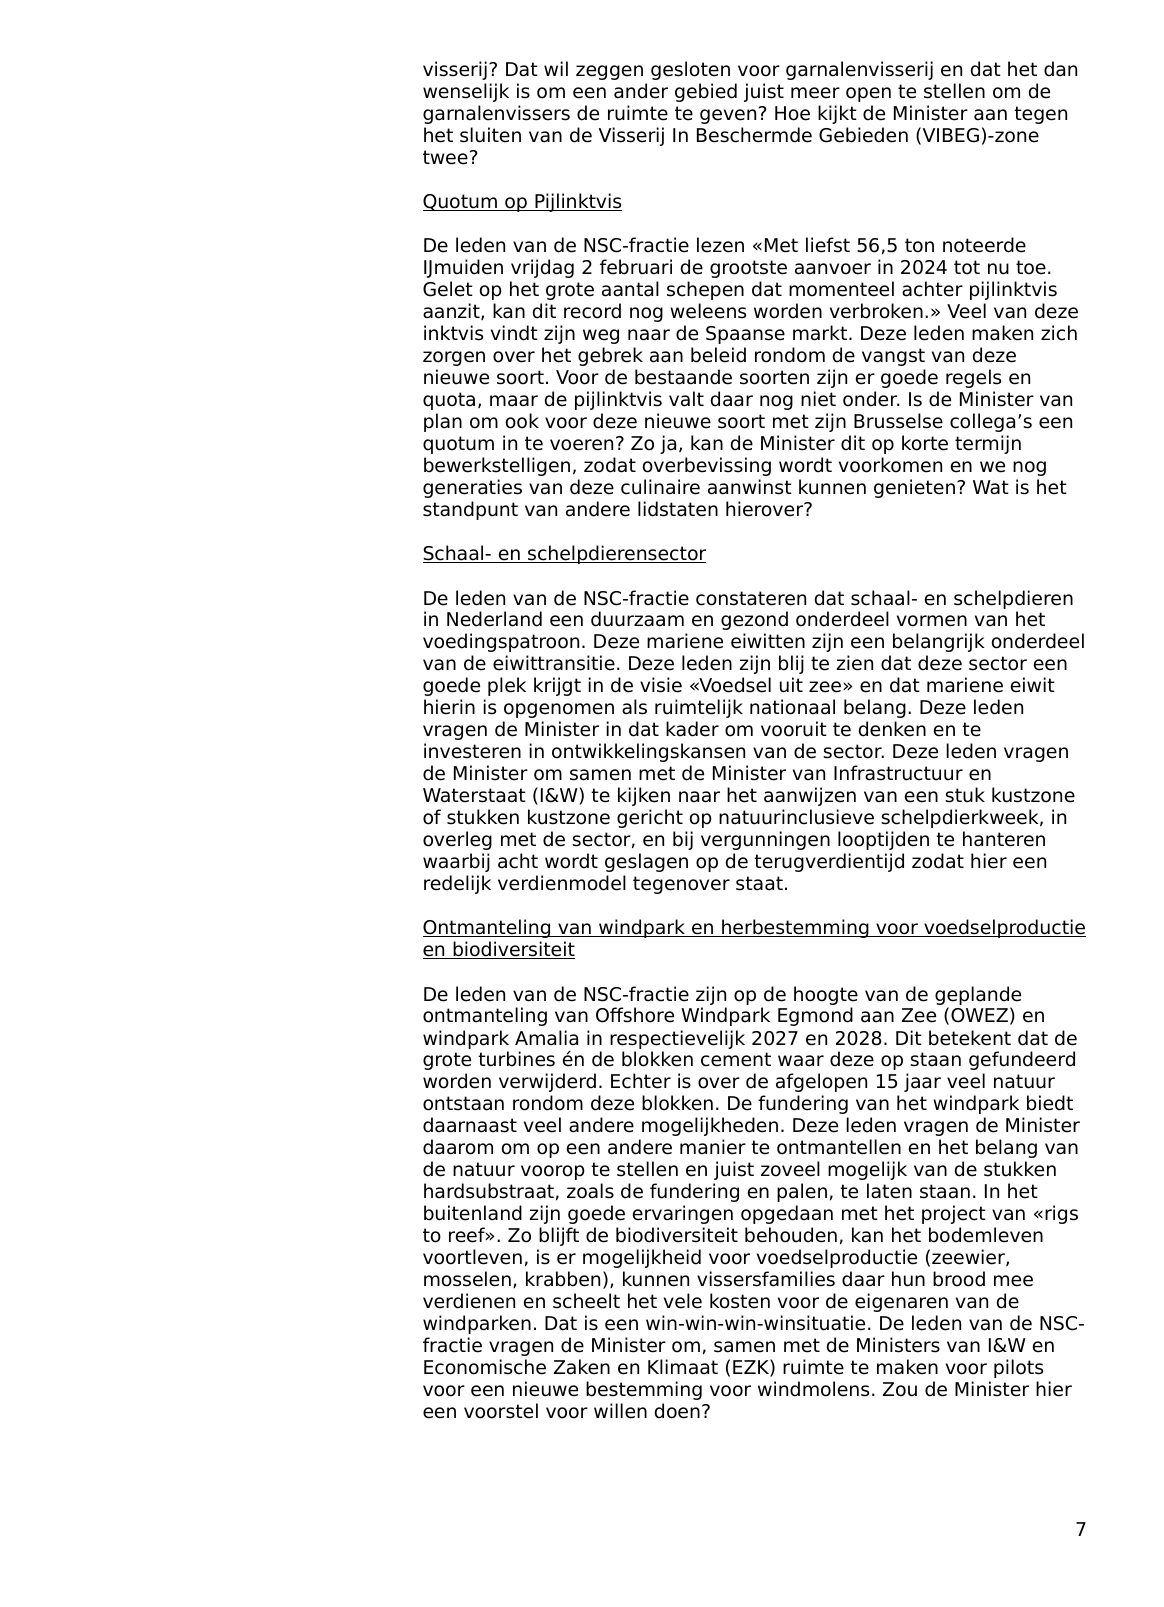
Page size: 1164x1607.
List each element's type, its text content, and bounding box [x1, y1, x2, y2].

subtitle Ontmanteling van windpark en herbestemming voor voedselproductie en biodiversiteit [422, 917, 1087, 961]
text De leden van de NSC-fractie zijn op de hoogte van de geplande ontmanteling van Offshore Windpark Egmond aan Zee (OWEZ) en windpark Amalia in respectievelijk 2027 en 2028. Dit betekent dat de grote turbines én de blokken cement waar deze op staan gefundeerd worden verwijderd. Echter is over de afgelopen 15 jaar veel natuur ontstaan rondom deze blokken. De fundering van het windpark biedt daarnaast veel andere mogelijkheden. Deze leden vragen de Minister daarom om op een andere manier te ontmantellen en het belang van de natuur voorop te stellen en juist zoveel mogelijk van de stukken hardsubstraat, zoals de fundering en palen, te laten staan. In het buitenland zijn goede ervaringen opgedaan met het project van «rigs to reef». Zo blijft de biodiversiteit behouden, kan het bodemleven voortleven, is er mogelijkheid voor voedselproductie (zeewier, mosselen, krabben), kunnen vissersfamilies daar hun brood mee verdienen en scheelt het vele kosten voor de eigenaren van de windparken. Dat is een win-win-win-winsituatie. De leden van de NSC-fractie vragen de Minister om, samen met de Ministers van I&W en Economische Zaken en Klimaat (EZK) ruimte te maken voor pilots voor een nieuwe bestemming voor windmolens. Zou de Minister hier een voorstel voor willen doen? [422, 983, 1087, 1423]
subtitle Schaal- en schelpdierensector [422, 543, 1087, 565]
text De leden van de NSC-fractie lezen «Met liefst 56,5 ton noteerde IJmuiden vrijdag 2 februari de grootste aanvoer in 2024 tot nu toe. Gelet op het grote aantal schepen dat momenteel achter pijlinktvis aanzit, kan dit record nog weleens worden verbroken.» Veel van deze inktvis vindt zijn weg naar de Spaanse markt. Deze leden maken zich zorgen over het gebrek aan beleid rondom de vangst van deze nieuwe soort. Voor de bestaande soorten zijn er goede regels en quota, maar de pijlinktvis valt daar nog niet onder. Is de Minister van plan om ook voor deze nieuwe soort met zijn Brusselse collega’s een quotum in te voeren? Zo ja, kan de Minister dit op korte termijn bewerkstelligen, zodat overbevissing wordt voorkomen en we nog generaties van deze culinaire aanwinst kunnen genieten? Wat is het standpunt van andere lidstaten hierover? [422, 235, 1087, 521]
text De leden van de NSC-fractie constateren dat schaal- en schelpdieren in Nederland een duurzaam en gezond onderdeel vormen van het voedingspatroon. Deze mariene eiwitten zijn een belangrijk onderdeel van de eiwittransitie. Deze leden zijn blij te zien dat deze sector een goede plek krijgt in de visie «Voedsel uit zee» en dat mariene eiwit hierin is opgenomen als ruimtelijk nationaal belang. Deze leden vragen de Minister in dat kader om vooruit te denken en te investeren in ontwikkelingskansen van de sector. Deze leden vragen de Minister om samen met de Minister van Infrastructuur en Waterstaat (I&W) te kijken naar het aanwijzen van een stuk kustzone of stukken kustzone gericht op natuurinclusieve schelpdierkweek, in overleg met de sector, en bij vergunningen looptijden te hanteren waarbij acht wordt geslagen op de terugverdientijd zodat hier een redelijk verdienmodel tegenover staat. [422, 587, 1087, 895]
text visserij? Dat wil zeggen gesloten voor garnalenvisserij en dat het dan wenselijk is om een ander gebied juist meer open te stellen om de garnalenvissers de ruimte te geven? Hoe kijkt de Minister aan tegen het sluiten van de Visserij In Beschermde Gebieden (VIBEG)-zone twee? [422, 59, 1087, 169]
subtitle Quotum op Pijlinktvis [422, 191, 1087, 213]
